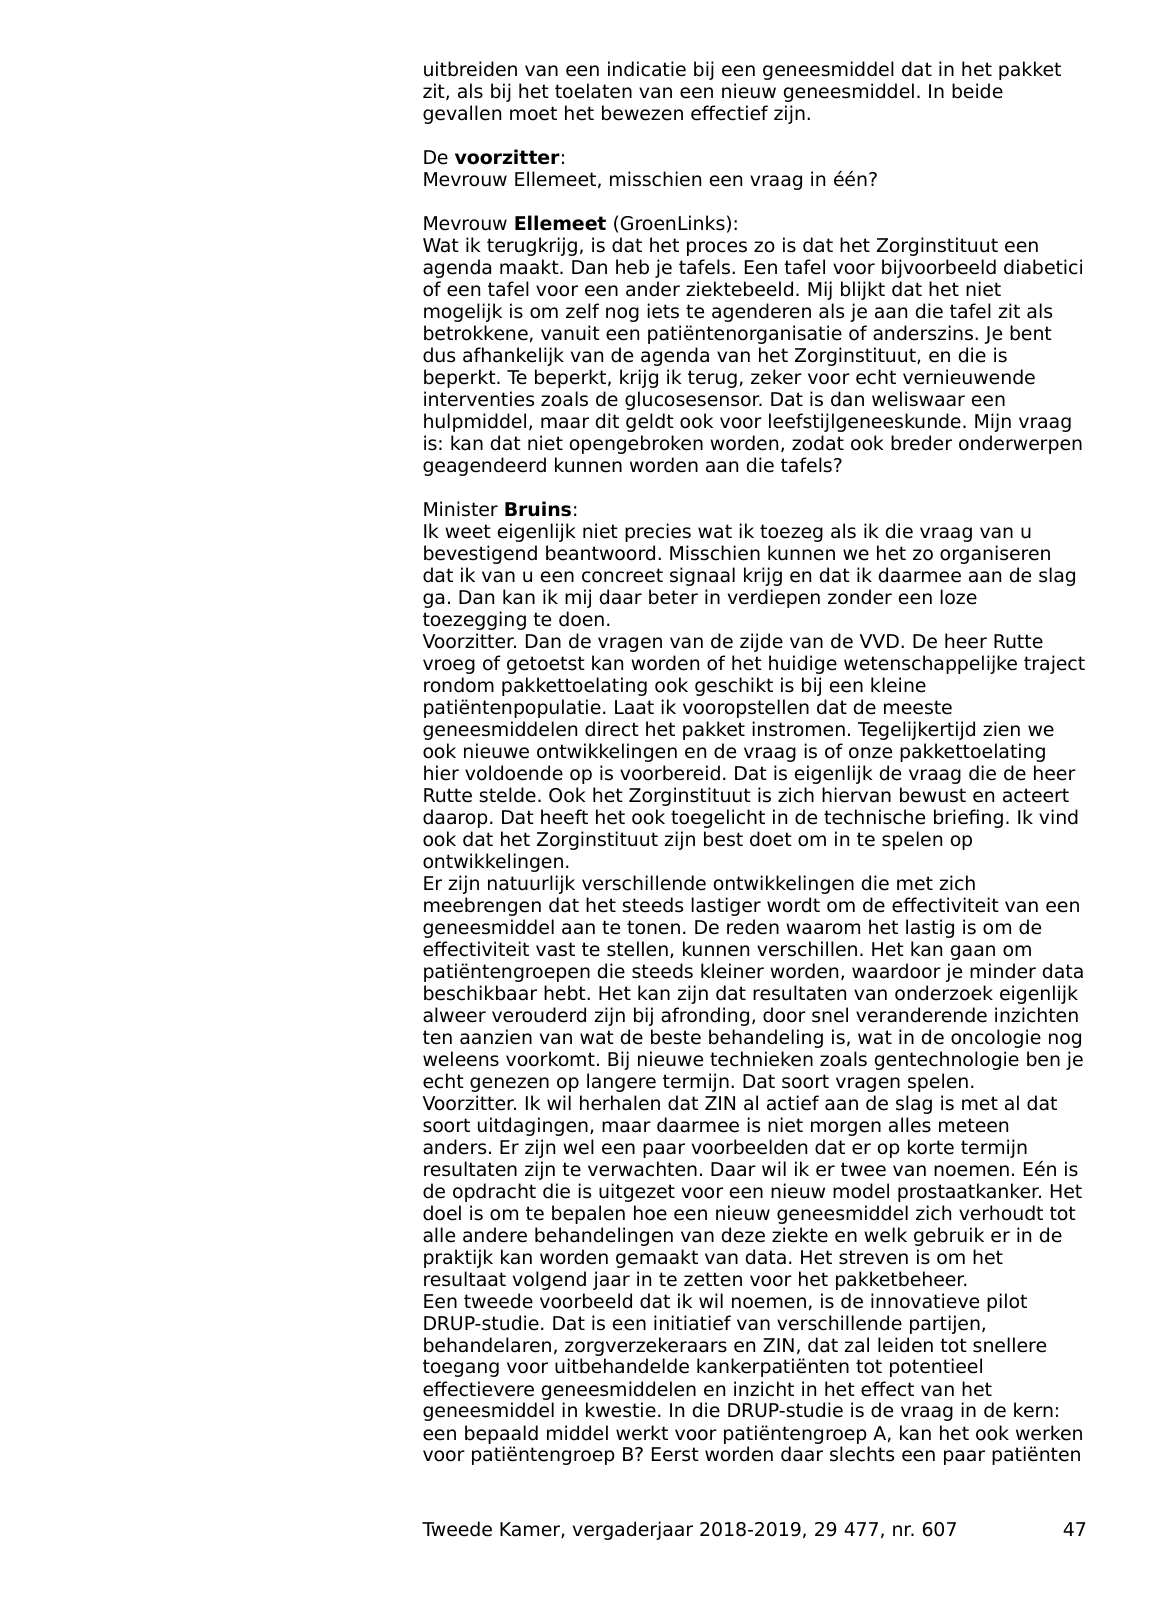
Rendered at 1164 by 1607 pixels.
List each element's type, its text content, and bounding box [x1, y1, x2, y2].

text De voorzitter: [422, 147, 1087, 169]
text Ik weet eigenlijk niet precies wat ik toezeg als ik die vraag van u bevestigend beantwoord. Misschien kunnen we het zo organiseren dat ik van u een concreet signaal krijg en dat ik daarmee aan de slag ga. Dan kan ik mij daar beter in verdiepen zonder een loze toezegging te doen. [422, 521, 1087, 631]
text Mevrouw Ellemeet, misschien een vraag in één? [422, 169, 1087, 191]
text Minister Bruins: [422, 499, 1087, 521]
text uitbreiden van een indicatie bij een geneesmiddel dat in het pakket zit, als bij het toelaten van een nieuw geneesmiddel. In beide gevallen moet het bewezen effectief zijn. [422, 59, 1087, 125]
text Wat ik terugkrijg, is dat het proces zo is dat het Zorginstituut een agenda maakt. Dan heb je tafels. Een tafel voor bijvoorbeeld diabetici of een tafel voor een ander ziektebeeld. Mij blijkt dat het niet mogelijk is om zelf nog iets te agenderen als je aan die tafel zit als betrokkene, vanuit een patiëntenorganisatie of anderszins. Je bent dus afhankelijk van de agenda van het Zorginstituut, en die is beperkt. Te beperkt, krijg ik terug, zeker voor echt vernieuwende interventies zoals de glucosesensor. Dat is dan weliswaar een hulpmiddel, maar dit geldt ook voor leefstijlgeneeskunde. Mijn vraag is: kan dat niet opengebroken worden, zodat ook breder onderwerpen geagendeerd kunnen worden aan die tafels? [422, 235, 1087, 477]
text Voorzitter. Dan de vragen van de zijde van de VVD. De heer Rutte vroeg of getoetst kan worden of het huidige wetenschappelijke traject rondom pakkettoelating ook geschikt is bij een kleine patiëntenpopulatie. Laat ik vooropstellen dat de meeste geneesmiddelen direct het pakket instromen. Tegelijkertijd zien we ook nieuwe ontwikkelingen en de vraag is of onze pakkettoelating hier voldoende op is voorbereid. Dat is eigenlijk de vraag die de heer Rutte stelde. Ook het Zorginstituut is zich hiervan bewust en acteert daarop. Dat heeft het ook toegelicht in de technische briefing. Ik vind ook dat het Zorginstituut zijn best doet om in te spelen op ontwikkelingen. [422, 631, 1087, 873]
text Voorzitter. Ik wil herhalen dat ZIN al actief aan de slag is met al dat soort uitdagingen, maar daarmee is niet morgen alles meteen anders. Er zijn wel een paar voorbeelden dat er op korte termijn resultaten zijn te verwachten. Daar wil ik er twee van noemen. Eén is de opdracht die is uitgezet voor een nieuw model prostaatkanker. Het doel is om te bepalen hoe een nieuw geneesmiddel zich verhoudt tot alle andere behandelingen van deze ziekte en welk gebruik er in de praktijk kan worden gemaakt van data. Het streven is om het resultaat volgend jaar in te zetten voor het pakketbeheer. [422, 1093, 1087, 1291]
text Mevrouw Ellemeet (GroenLinks): [422, 213, 1087, 235]
text Er zijn natuurlijk verschillende ontwikkelingen die met zich meebrengen dat het steeds lastiger wordt om de effectiviteit van een geneesmiddel aan te tonen. De reden waarom het lastig is om de effectiviteit vast te stellen, kunnen verschillen. Het kan gaan om patiëntengroepen die steeds kleiner worden, waardoor je minder data beschikbaar hebt. Het kan zijn dat resultaten van onderzoek eigenlijk alweer verouderd zijn bij afronding, door snel veranderende inzichten ten aanzien van wat de beste behandeling is, wat in de oncologie nog weleens voorkomt. Bij nieuwe technieken zoals gentechnologie ben je echt genezen op langere termijn. Dat soort vragen spelen. [422, 873, 1087, 1093]
text Een tweede voorbeeld dat ik wil noemen, is de innovatieve pilot DRUP-studie. Dat is een initiatief van verschillende partijen, behandelaren, zorgverzekeraars en ZIN, dat zal leiden tot snellere toegang voor uitbehandelde kankerpatiënten tot potentieel effectievere geneesmiddelen en inzicht in het effect van het geneesmiddel in kwestie. In die DRUP-studie is de vraag in de kern: een bepaald middel werkt voor patiëntengroep A, kan het ook werken voor patiëntengroep B? Eerst worden daar slechts een paar patiënten [422, 1291, 1087, 1466]
